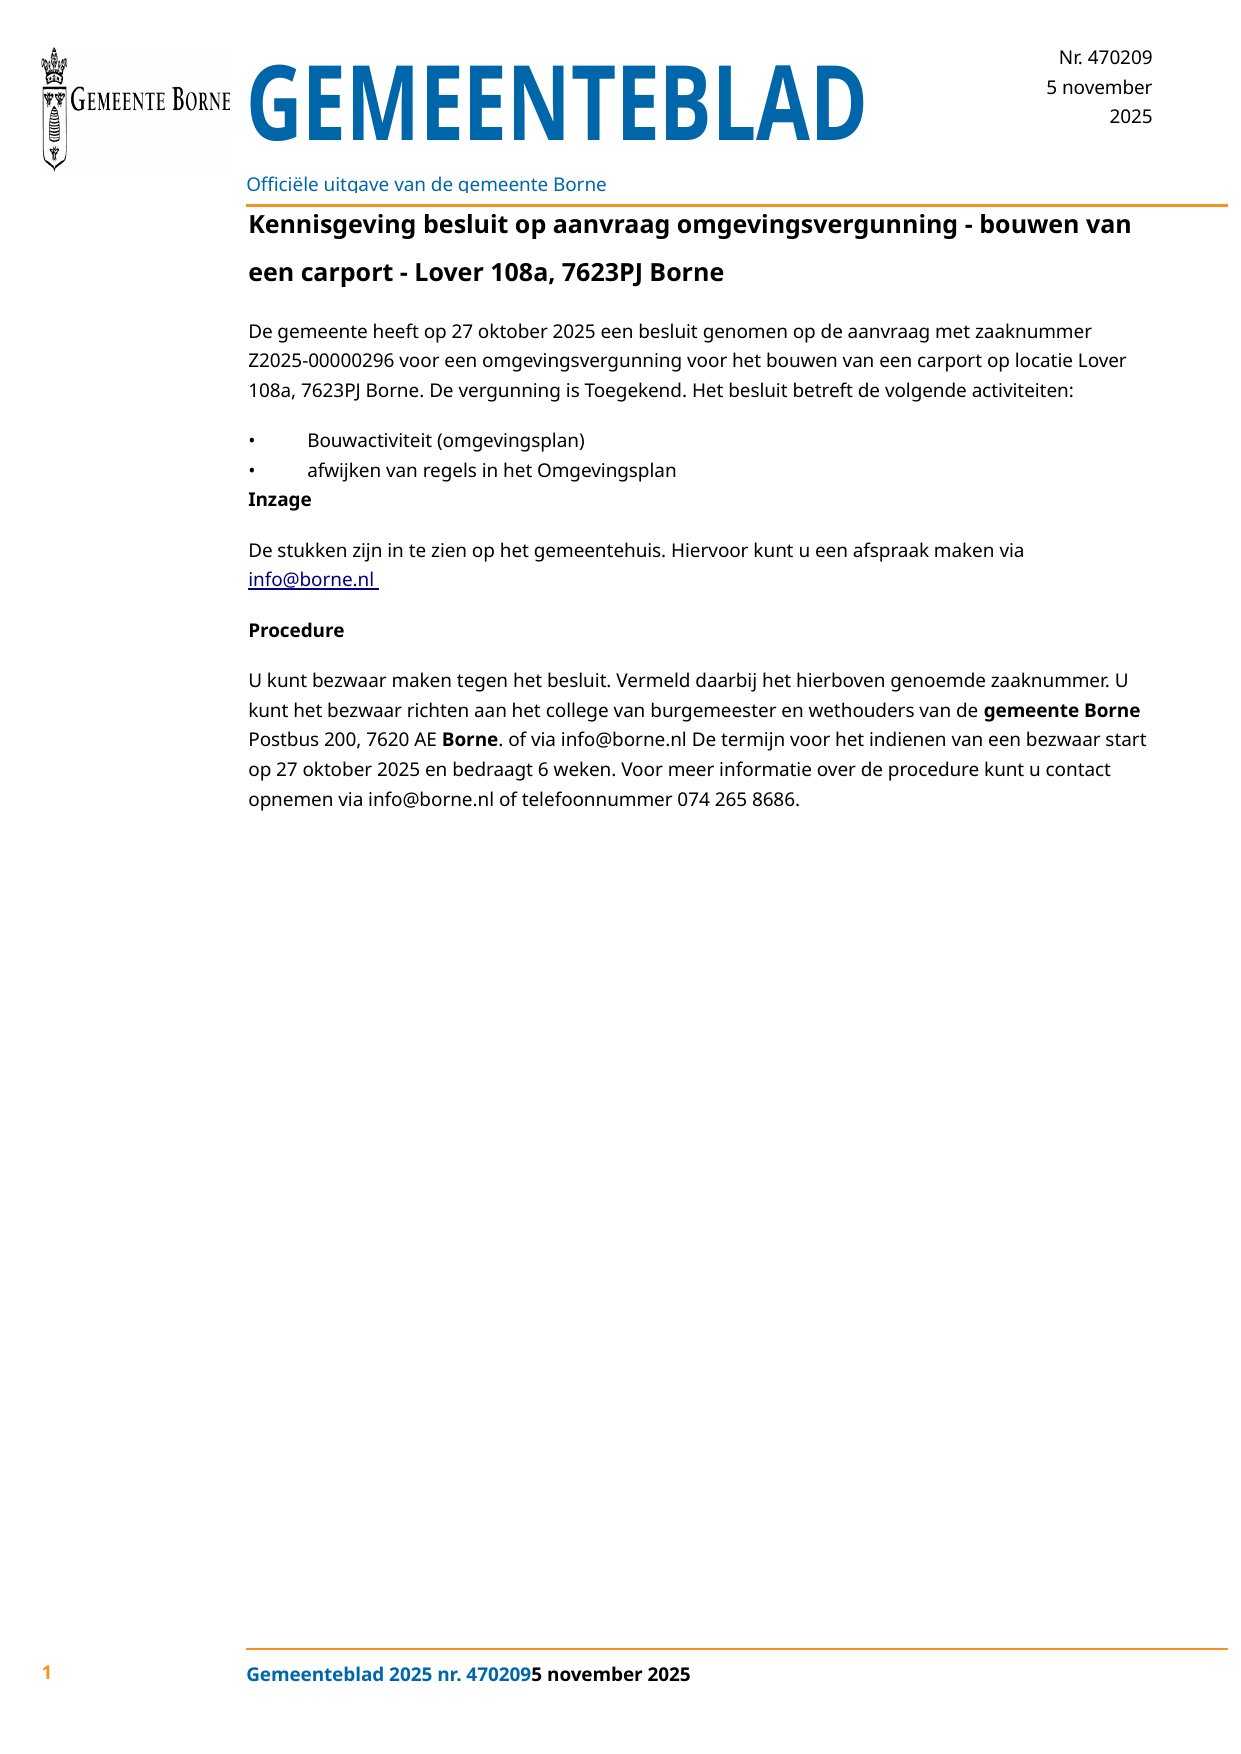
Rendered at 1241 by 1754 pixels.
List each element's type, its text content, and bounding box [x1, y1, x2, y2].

list afwijken van regels in het Omgevingsplan [248, 457, 1152, 483]
list Bouwactiviteit (omgevingsplan) [248, 427, 1152, 453]
text Procedure [248, 617, 1152, 643]
text U kunt bezwaar maken tegen het besluit. Vermeld daarbij het hierboven genoemde zaaknummer. U kunt het bezwaar richten aan het college van burgemeester en wethouders van de gemeente Borne Postbus 200, 7620 AE Borne. of via info@borne.nl De termijn voor het indienen van een bezwaar start op 27 oktober 2025 en bedraagt 6 weken. Voor meer informatie over de procedure kunt u contact opnemen via info@borne.nl of telefoonnummer 074 265 8686. [248, 667, 1152, 812]
text De gemeente heeft op 27 oktober 2025 een besluit genomen op de aanvraag met zaaknummer Z2025-00000296 voor een omgevingsvergunning voor het bouwen van een carport op locatie Lover 108a, 7623PJ Borne. De vergunning is Toegekend. Het besluit betreft de volgende activiteiten: [248, 318, 1152, 403]
text Kennisgeving besluit op aanvraag omgevingsvergunning - bouwen van een carport - Lover 108a, 7623PJ Borne [248, 207, 1152, 288]
text De stukken zijn in te zien op het gemeentehuis. Hiervoor kunt u een afspraak maken via info@borne.nl [248, 537, 1152, 592]
text Inzage [248, 487, 1152, 512]
picture [41, 47, 231, 172]
